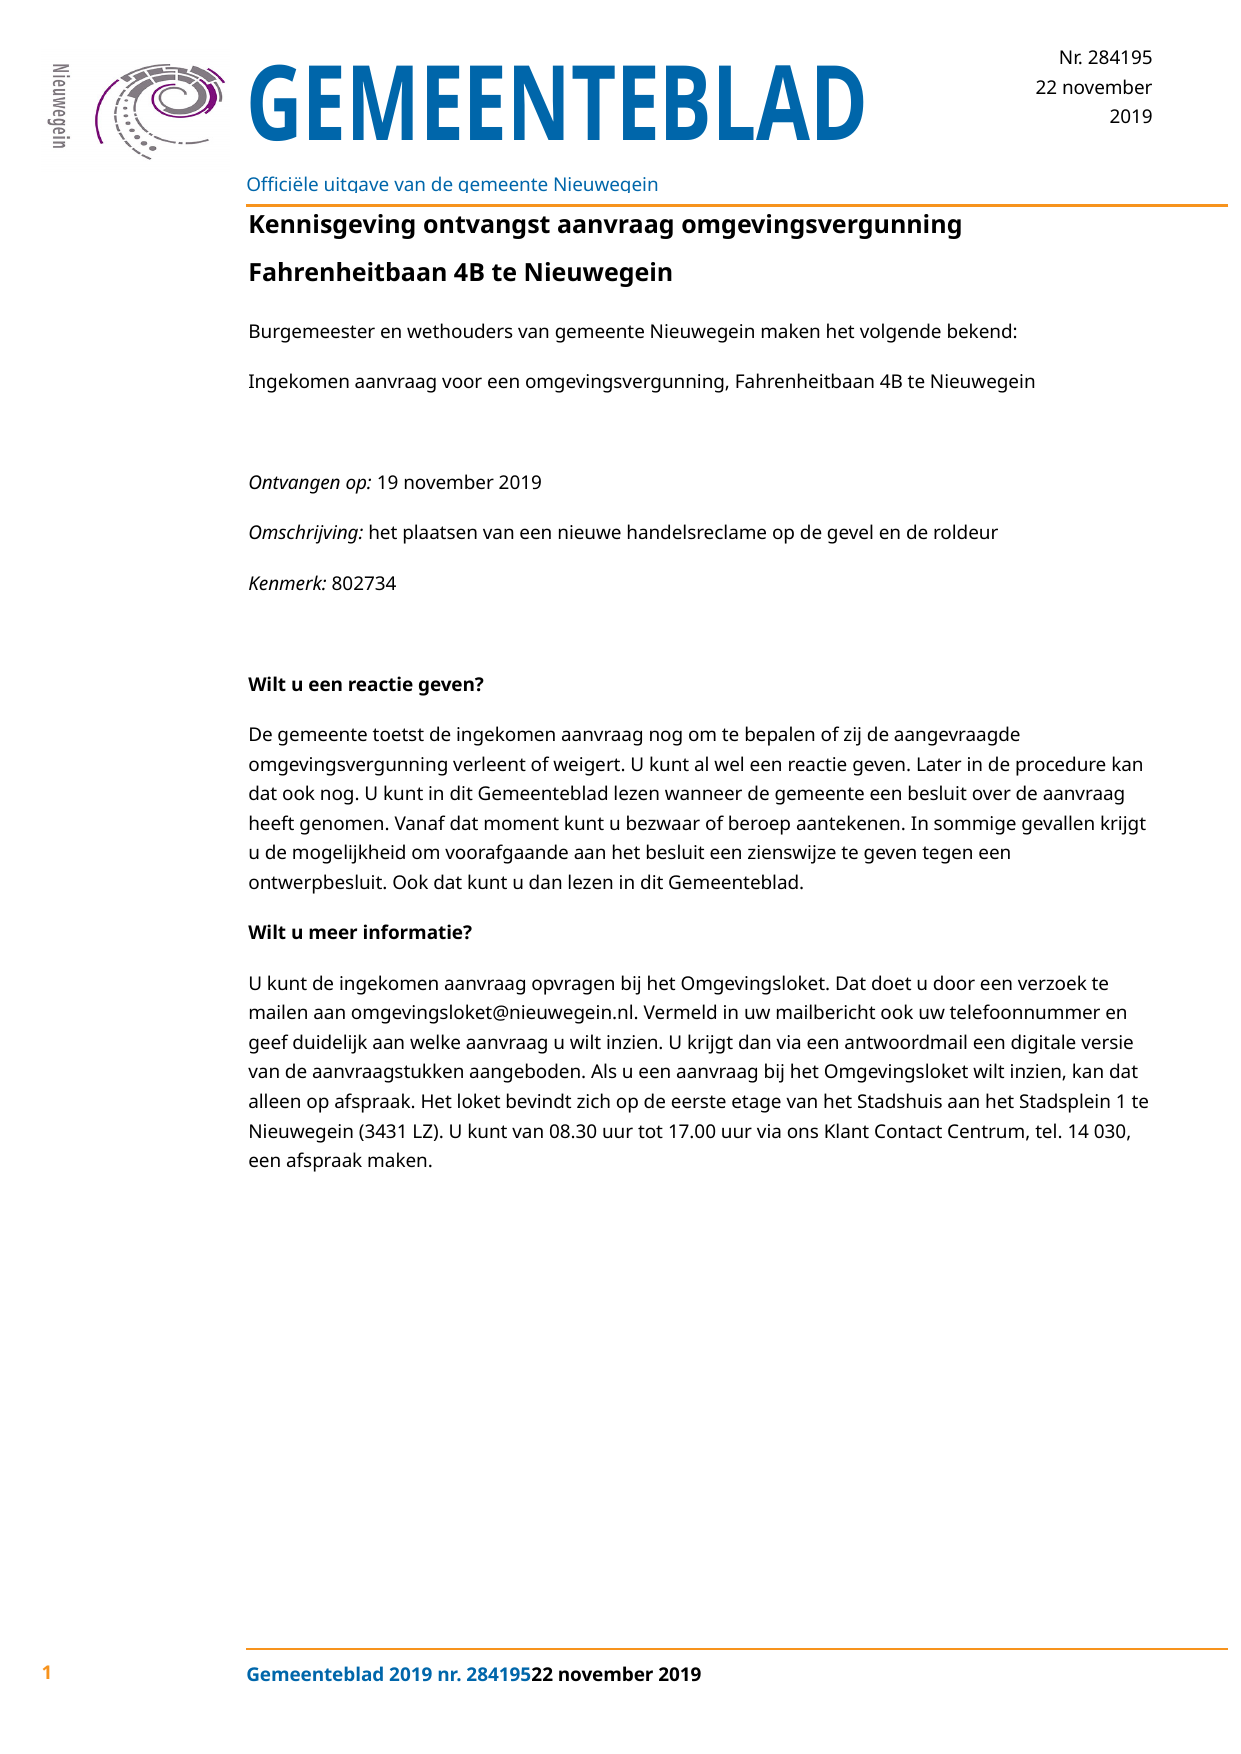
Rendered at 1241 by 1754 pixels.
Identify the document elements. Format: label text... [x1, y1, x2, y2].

text Kennisgeving ontvangst aanvraag omgevingsvergunning Fahrenheitbaan 4B te Nieuwegein [248, 207, 1152, 288]
text Burgemeester en wethouders van gemeente Nieuwegein maken het volgende bekend: [248, 318, 1152, 344]
text Omschrijving: het plaatsen van een nieuwe handelsreclame op de gevel en de roldeur [248, 519, 1152, 545]
text U kunt de ingekomen aanvraag opvragen bij het Omgevingsloket. Dat doet u door een verzoek te mailen aan omgevingsloket@nieuwegein.nl. Vermeld in uw mailbericht ook uw telefoonnummer en geef duidelijk aan welke aanvraag u wilt inzien. U krijgt dan via een antwoordmail een digitale versie van de aanvraagstukken aangeboden. Als u een aanvraag bij het Omgevingsloket wilt inzien, kan dat alleen op afspraak. Het loket bevindt zich op de eerste etage van het Stadshuis aan het Stadsplein 1 te Nieuwegein (3431 LZ). U kunt van 08.30 uur tot 17.00 uur via ons Klant Contact Centrum, tel. 14 030, een afspraak maken. [248, 970, 1152, 1173]
picture [41, 47, 231, 172]
text Kenmerk: 802734 [248, 570, 1152, 596]
text De gemeente toetst de ingekomen aanvraag nog om te bepalen of zij de aangevraagde omgevingsvergunning verleent of weigert. U kunt al wel een reactie geven. Later in de procedure kan dat ook nog. U kunt in dit Gemeenteblad lezen wanneer de gemeente een besluit over de aanvraag heeft genomen. Vanaf dat moment kunt u bezwaar of beroep aantekenen. In sommige gevallen krijgt u de mogelijkheid om voorafgaande aan het besluit een zienswijze te geven tegen een ontwerpbesluit. Ook dat kunt u dan lezen in dit Gemeenteblad. [248, 721, 1152, 895]
text Ontvangen op: 19 november 2019 [248, 469, 1152, 495]
text Wilt u meer informatie? [248, 919, 1152, 945]
text Ingekomen aanvraag voor een omgevingsvergunning, Fahrenheitbaan 4B te Nieuwegein [248, 368, 1152, 394]
text Wilt u een reactie geven? [248, 671, 1152, 697]
